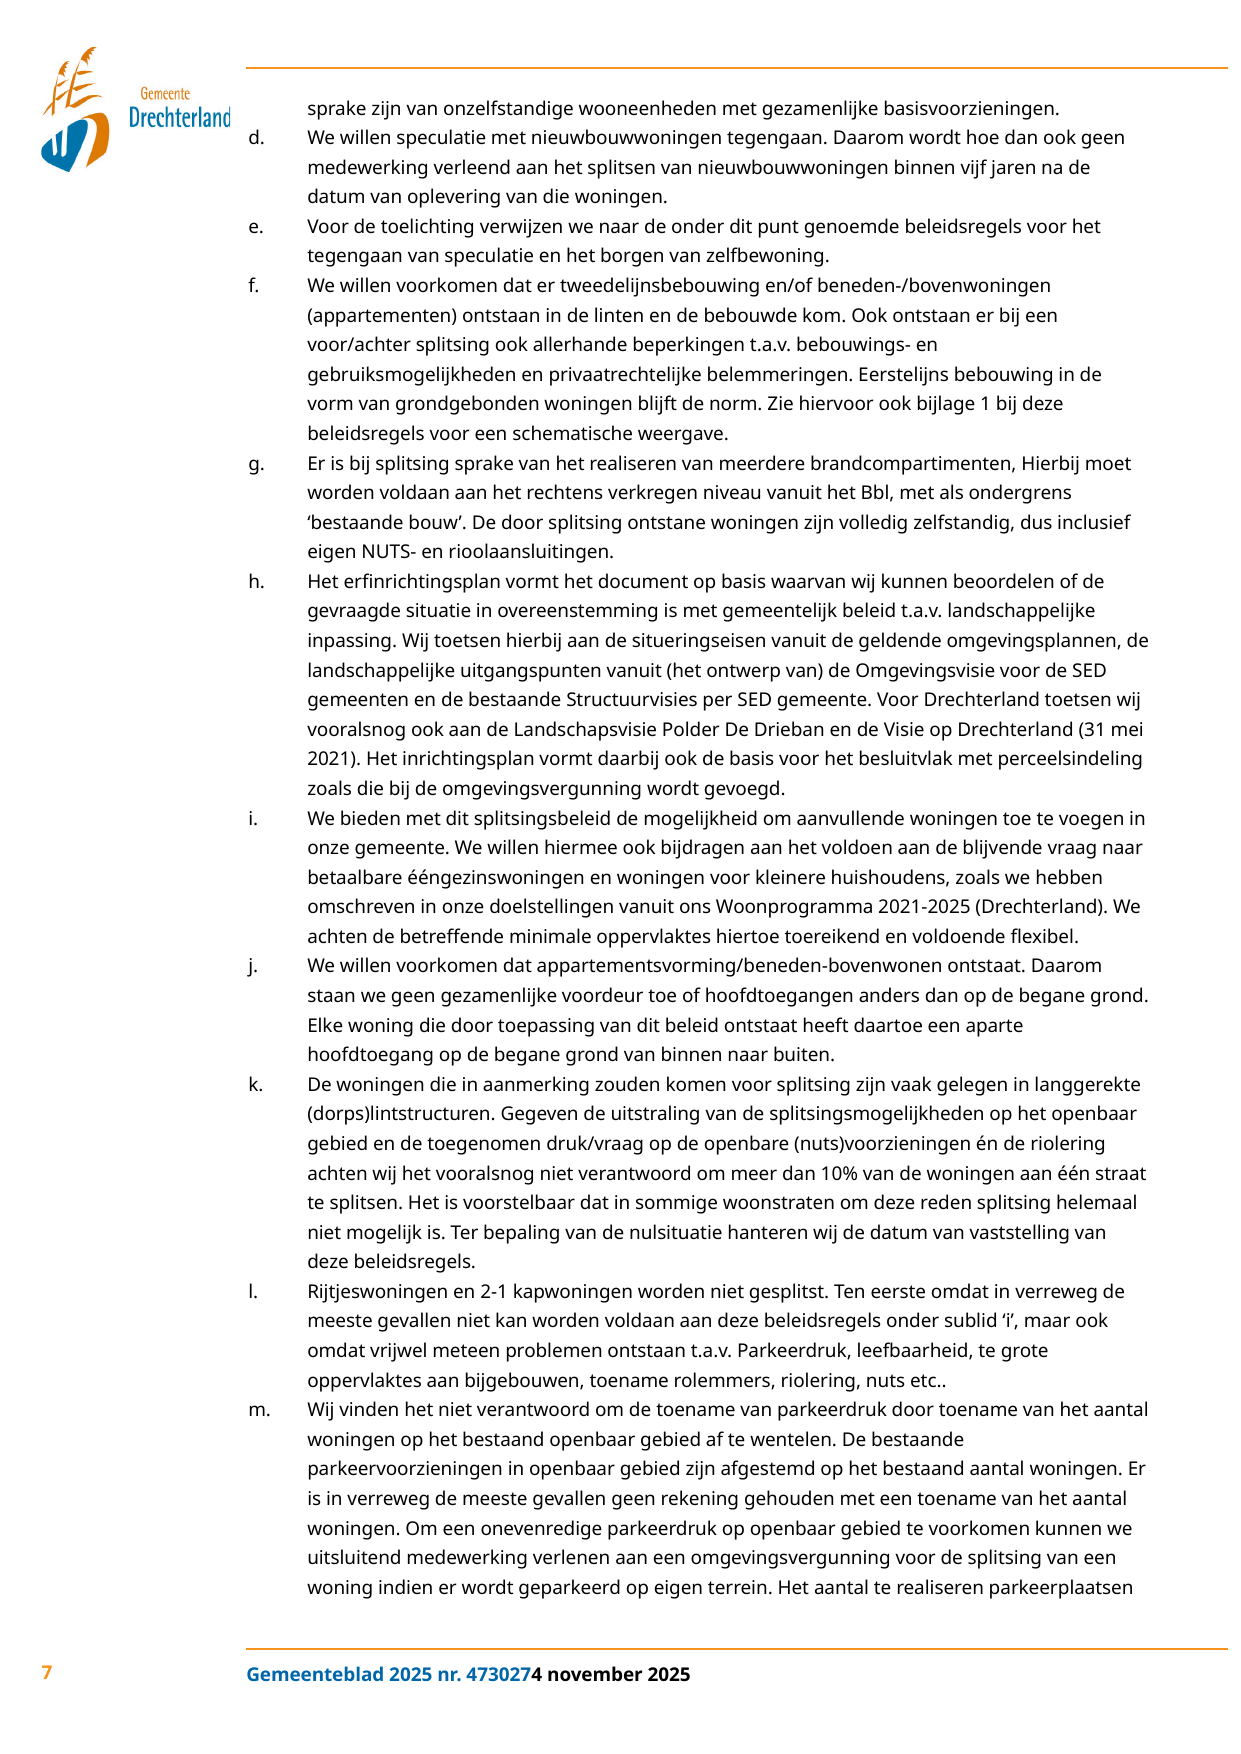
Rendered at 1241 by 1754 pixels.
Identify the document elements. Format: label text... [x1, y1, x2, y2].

list We willen speculatie met nieuwbouwwoningen tegengaan. Daarom wordt hoe dan ook geen medewerking verleend aan het splitsen van nieuwbouwwoningen binnen vijf jaren na de datum van oplevering van die woningen. [248, 124, 1152, 209]
list We willen voorkomen dat er tweedelijnsbebouwing en/of beneden-/bovenwoningen (appartementen) ontstaan in de linten en de bebouwde kom. Ook ontstaan er bij een voor/achter splitsing ook allerhande beperkingen t.a.v. bebouwings- en gebruiksmogelijkheden en privaatrechtelijke belemmeringen. Eerstelijns bebouwing in de vorm van grondgebonden woningen blijft de norm. Zie hiervoor ook bijlage 1 bij deze beleidsregels voor een schematische weergave. [248, 272, 1152, 446]
list Het erfinrichtingsplan vormt het document op basis waarvan wij kunnen beoordelen of de gevraagde situatie in overeenstemming is met gemeentelijk beleid t.a.v. landschappelijke inpassing. Wij toetsen hierbij aan de situeringseisen vanuit de geldende omgevingsplannen, de landschappelijke uitgangspunten vanuit (het ontwerp van) de Omgevingsvisie voor de SED gemeenten en de bestaande Structuurvisies per SED gemeente. Voor Drechterland toetsen wij vooralsnog ook aan de Landschapsvisie Polder De Drieban en de Visie op Drechterland (31 mei 2021). Het inrichtingsplan vormt daarbij ook de basis voor het besluitvlak met perceelsindeling zoals die bij de omgevingsvergunning wordt gevoegd. [248, 568, 1152, 801]
list De woningen die in aanmerking zouden komen voor splitsing zijn vaak gelegen in langgerekte (dorps)lintstructuren. Gegeven de uitstraling van de splitsingsmogelijkheden op het openbaar gebied en de toegenomen druk/vraag op de openbare (nuts)voorzieningen én de riolering achten wij het vooralsnog niet verantwoord om meer dan 10% van de woningen aan één straat te splitsen. Het is voorstelbaar dat in sommige woonstraten om deze reden splitsing helemaal niet mogelijk is. Ter bepaling van de nulsituatie hanteren wij de datum van vaststelling van deze beleidsregels. [248, 1071, 1152, 1274]
list Wij vinden het niet verantwoord om de toename van parkeerdruk door toename van het aantal woningen op het bestaand openbaar gebied af te wentelen. De bestaande parkeervoorzieningen in openbaar gebied zijn afgestemd op het bestaand aantal woningen. Er is in verreweg de meeste gevallen geen rekening gehouden met een toename van het aantal woningen. Om een onevenredige parkeerdruk op openbaar gebied te voorkomen kunnen we uitsluitend medewerking verlenen aan een omgevingsvergunning voor de splitsing van een woning indien er wordt geparkeerd op eigen terrein. Het aantal te realiseren parkeerplaatsen [248, 1396, 1152, 1600]
picture [41, 47, 231, 172]
list sprake zijn van onzelfstandige wooneenheden met gezamenlijke basisvoorzieningen. [248, 95, 1152, 121]
list Voor de toelichting verwijzen we naar de onder dit punt genoemde beleidsregels voor het tegengaan van speculatie en het borgen van zelfbewoning. [248, 213, 1152, 268]
picture [226, 115, 231, 124]
list Rijtjeswoningen en 2-1 kapwoningen worden niet gesplitst. Ten eerste omdat in verreweg de meeste gevallen niet kan worden voldaan aan deze beleidsregels onder sublid ‘i’, maar ook omdat vrijwel meteen problemen ontstaan t.a.v. Parkeerdruk, leefbaarheid, te grote oppervlaktes aan bijgebouwen, toename rolemmers, riolering, nuts etc.. [248, 1278, 1152, 1393]
list We willen voorkomen dat appartementsvorming/beneden-bovenwonen ontstaat. Daarom staan we geen gezamenlijke voordeur toe of hoofdtoegangen anders dan op de begane grond. Elke woning die door toepassing van dit beleid ontstaat heeft daartoe een aparte hoofdtoegang op de begane grond van binnen naar buiten. [248, 953, 1152, 1067]
list Er is bij splitsing sprake van het realiseren van meerdere brandcompartimenten, Hierbij moet worden voldaan aan het rechtens verkregen niveau vanuit het Bbl, met als ondergrens ‘bestaande bouw’. De door splitsing ontstane woningen zijn volledig zelfstandig, dus inclusief eigen NUTS- en rioolaansluitingen. [248, 450, 1152, 564]
list We bieden met dit splitsingsbeleid de mogelijkheid om aanvullende woningen toe te voegen in onze gemeente. We willen hiermee ook bijdragen aan het voldoen aan de blijvende vraag naar betaalbare ééngezinswoningen en woningen voor kleinere huishoudens, zoals we hebben omschreven in onze doelstellingen vanuit ons Woonprogramma 2021-2025 (Drechterland). We achten de betreffende minimale oppervlaktes hiertoe toereikend en voldoende flexibel. [248, 805, 1152, 949]
picture [41, 158, 64, 172]
